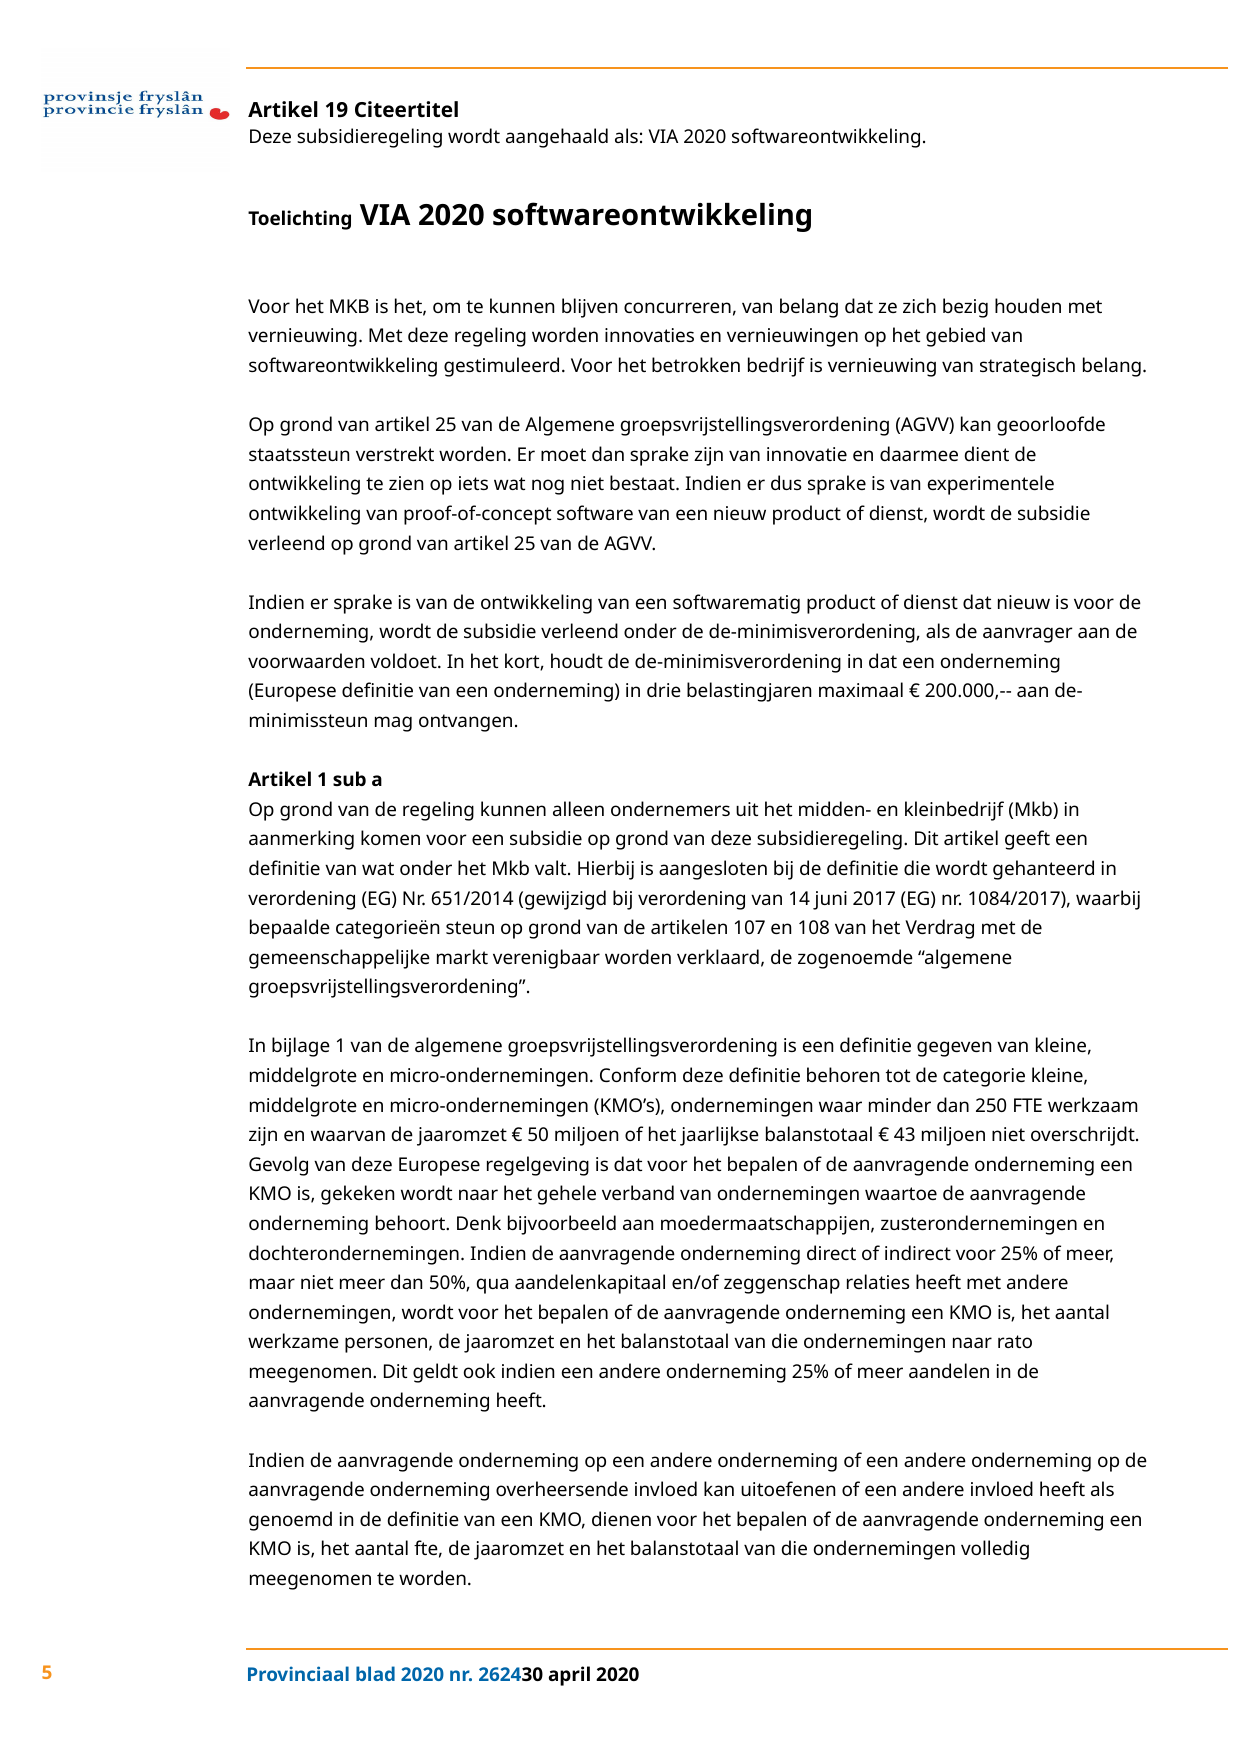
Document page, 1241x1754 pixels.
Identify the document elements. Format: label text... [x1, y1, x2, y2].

text Deze subsidieregeling wordt aangehaald als: VIA 2020 softwareontwikkeling. [248, 123, 1152, 149]
text Artikel 1 sub a [248, 766, 1152, 792]
text Voor het MKB is het, om te kunnen blijven concurreren, van belang dat ze zich bezig houden met vernieuwing. Met deze regeling worden innovaties en vernieuwingen op het gebied van softwareontwikkeling gestimuleerd. Voor het betrokken bedrijf is vernieuwing van strategisch belang. [248, 293, 1152, 378]
text Op grond van de regeling kunnen alleen ondernemers uit het midden- en kleinbedrijf (Mkb) in aanmerking komen voor een subsidie op grond van deze subsidieregeling. Dit artikel geeft een definitie van wat onder het Mkb valt. Hierbij is aangesloten bij de definitie die wordt gehanteerd in verordening (EG) Nr. 651/2014 (gewijzigd bij verordening van 14 juni 2017 (EG) nr. 1084/2017), waarbij bepaalde categorieën steun op grond van de artikelen 107 en 108 van het Verdrag met de gemeenschappelijke markt verenigbaar worden verklaard, de zogenoemde “algemene groepsvrijstellingsverordening”. [248, 796, 1152, 999]
text Toelichting VIA 2020 softwareontwikkeling [248, 194, 1152, 234]
text Op grond van artikel 25 van de Algemene groepsvrijstellingsverordening (AGVV) kan geoorloofde staatssteun verstrekt worden. Er moet dan sprake zijn van innovatie en daarmee dient de ontwikkeling te zien op iets wat nog niet bestaat. Indien er dus sprake is van experimentele ontwikkeling van proof-of-concept software van een nieuw product of dienst, wordt de subsidie verleend op grond van artikel 25 van de AGVV. [248, 411, 1152, 555]
text Indien er sprake is van de ontwikkeling van een softwarematig product of dienst dat nieuw is voor de onderneming, wordt de subsidie verleend onder de de-minimisverordening, als de aanvrager aan de voorwaarden voldoet. In het kort, houdt de de-minimisverordening in dat een onderneming (Europese definitie van een onderneming) in drie belastingjaren maximaal € 200.000,-- aan de-minimissteun mag ontvangen. [248, 589, 1152, 733]
text Gevolg van deze Europese regelgeving is dat voor het bepalen of de aanvragende onderneming een KMO is, gekeken wordt naar het gehele verband van ondernemingen waartoe de aanvragende onderneming behoort. Denk bijvoorbeeld aan moedermaatschappijen, zusterondernemingen en dochterondernemingen. Indien de aanvragende onderneming direct of indirect voor 25% of meer, maar niet meer dan 50%, qua aandelenkapitaal en/of zeggenschap relaties heeft met andere ondernemingen, wordt voor het bepalen of de aanvragende onderneming een KMO is, het aantal werkzame personen, de jaaromzet en het balanstotaal van die ondernemingen naar rato meegenomen. Dit geldt ook indien een andere onderneming 25% of meer aandelen in de aanvragende onderneming heeft. [248, 1151, 1152, 1413]
text Artikel 19 Citeertitel [248, 95, 1152, 123]
text In bijlage 1 van de algemene groepsvrijstellingsverordening is een definitie gegeven van kleine, middelgrote en micro-ondernemingen. Conform deze definitie behoren tot de categorie kleine, middelgrote en micro-ondernemingen (KMO’s), ondernemingen waar minder dan 250 FTE werkzaam zijn en waarvan de jaaromzet € 50 miljoen of het jaarlijkse balanstotaal € 43 miljoen niet overschrijdt. [248, 1033, 1152, 1147]
picture [41, 47, 231, 172]
text Indien de aanvragende onderneming op een andere onderneming of een andere onderneming op de aanvragende onderneming overheersende invloed kan uitoefenen of een andere invloed heeft als genoemd in de definitie van een KMO, dienen voor het bepalen of de aanvragende onderneming een KMO is, het aantal fte, de jaaromzet en het balanstotaal van die ondernemingen volledig meegenomen te worden. [248, 1447, 1152, 1591]
